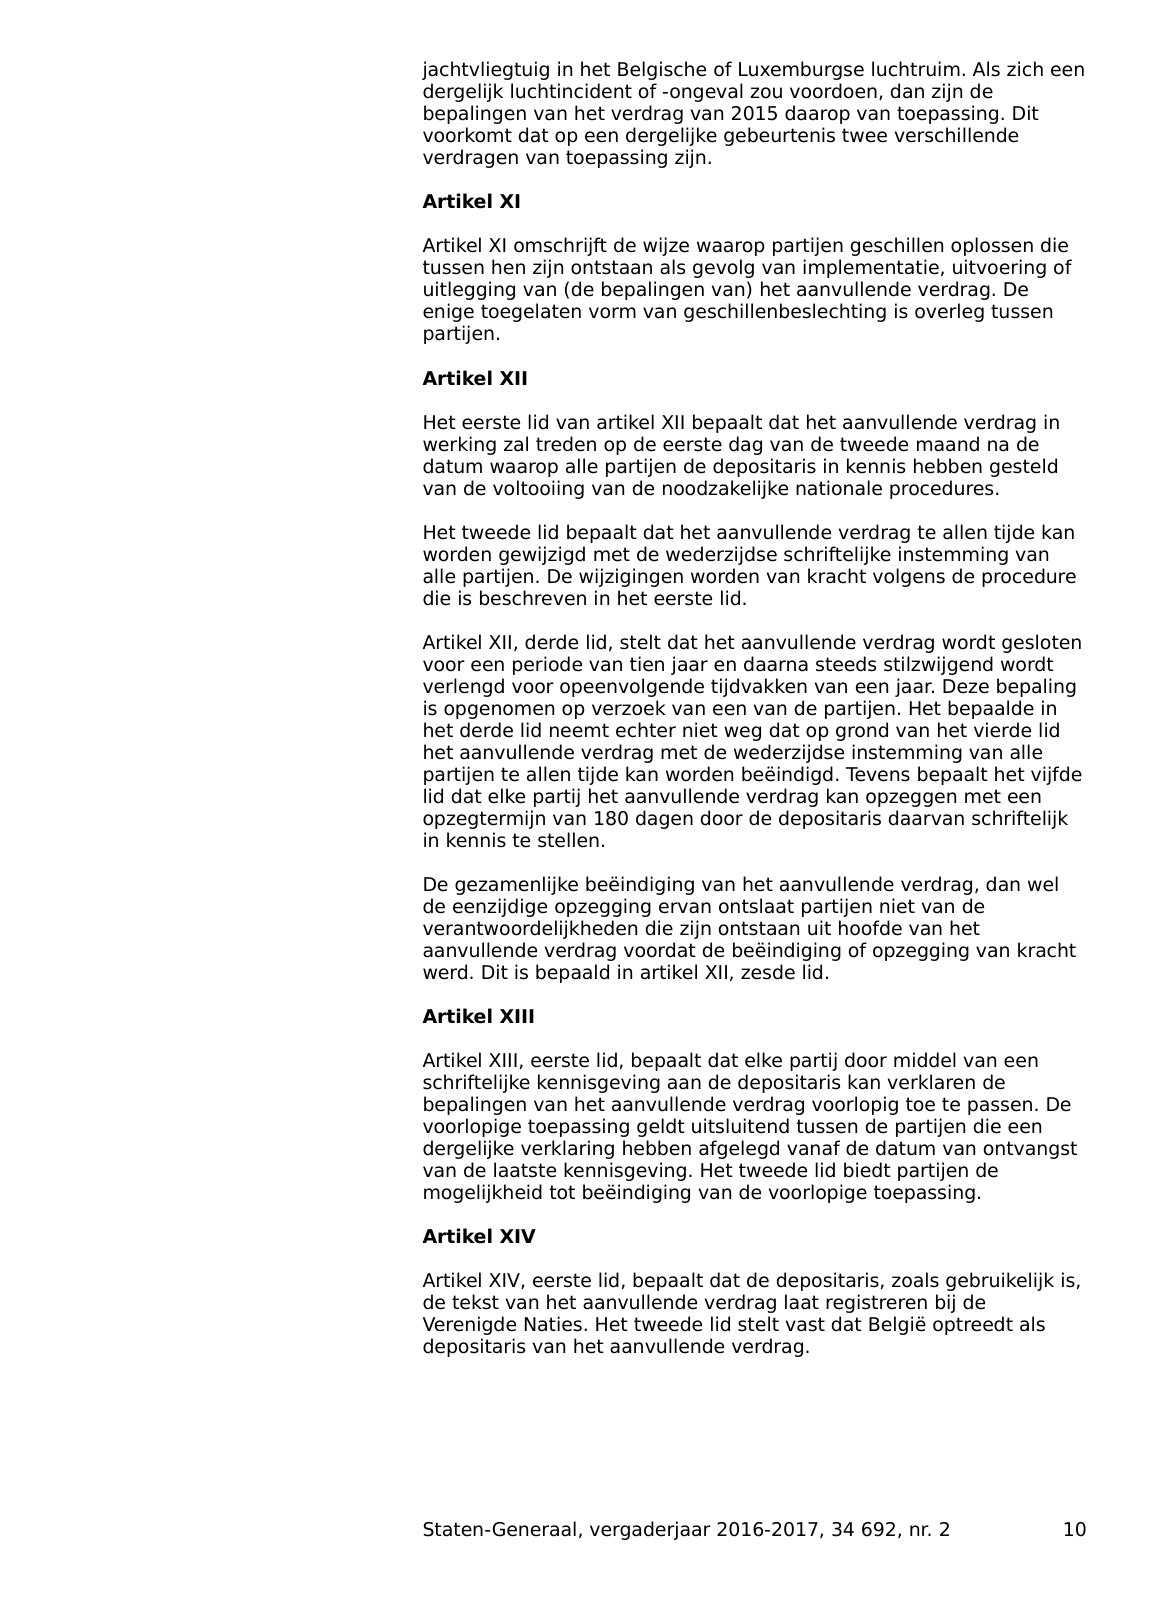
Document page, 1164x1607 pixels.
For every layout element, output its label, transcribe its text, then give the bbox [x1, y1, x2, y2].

text Artikel XIII, eerste lid, bepaalt dat elke partij door middel van een schriftelijke kennisgeving aan de depositaris kan verklaren de bepalingen van het aanvullende verdrag voorlopig toe te passen. De voorlopige toepassing geldt uitsluitend tussen de partijen die een dergelijke verklaring hebben afgelegd vanaf de datum van ontvangst van de laatste kennisgeving. Het tweede lid biedt partijen de mogelijkheid tot beëindiging van de voorlopige toepassing. [422, 1050, 1087, 1204]
subtitle Artikel XI [422, 191, 1087, 213]
text Artikel XI omschrijft de wijze waarop partijen geschillen oplossen die tussen hen zijn ontstaan als gevolg van implementatie, uitvoering of uitlegging van (de bepalingen van) het aanvullende verdrag. De enige toegelaten vorm van geschillenbeslechting is overleg tussen partijen. [422, 235, 1087, 345]
subtitle Artikel XIV [422, 1226, 1087, 1248]
subtitle Artikel XIII [422, 1006, 1087, 1028]
text Het tweede lid bepaalt dat het aanvullende verdrag te allen tijde kan worden gewijzigd met de wederzijdse schriftelijke instemming van alle partijen. De wijzigingen worden van kracht volgens de procedure die is beschreven in het eerste lid. [422, 522, 1087, 609]
text Artikel XII, derde lid, stelt dat het aanvullende verdrag wordt gesloten voor een periode van tien jaar en daarna steeds stilzwijgend wordt verlengd voor opeenvolgende tijdvakken van een jaar. Deze bepaling is opgenomen op verzoek van een van de partijen. Het bepaalde in het derde lid neemt echter niet weg dat op grond van het vierde lid het aanvullende verdrag met de wederzijdse instemming van alle partijen te allen tijde kan worden beëindigd. Tevens bepaalt het vijfde lid dat elke partij het aanvullende verdrag kan opzeggen met een opzegtermijn van 180 dagen door de depositaris daarvan schriftelijk in kennis te stellen. [422, 632, 1087, 852]
text De gezamenlijke beëindiging van het aanvullende verdrag, dan wel de eenzijdige opzegging ervan ontslaat partijen niet van de verantwoordelijkheden die zijn ontstaan uit hoofde van het aanvullende verdrag voordat de beëindiging of opzegging van kracht werd. Dit is bepaald in artikel XII, zesde lid. [422, 874, 1087, 984]
text Het eerste lid van artikel XII bepaalt dat het aanvullende verdrag in werking zal treden op de eerste dag van de tweede maand na de datum waarop alle partijen de depositaris in kennis hebben gesteld van de voltooiing van de noodzakelijke nationale procedures. [422, 412, 1087, 499]
text Artikel XIV, eerste lid, bepaalt dat de depositaris, zoals gebruikelijk is, de tekst van het aanvullende verdrag laat registreren bij de Verenigde Naties. Het tweede lid stelt vast dat België optreedt als depositaris van het aanvullende verdrag. [422, 1270, 1087, 1358]
text jachtvliegtuig in het Belgische of Luxemburgse luchtruim. Als zich een dergelijk luchtincident of -ongeval zou voordoen, dan zijn de bepalingen van het verdrag van 2015 daarop van toepassing. Dit voorkomt dat op een dergelijke gebeurtenis twee verschillende verdragen van toepassing zijn. [422, 59, 1087, 169]
subtitle Artikel XII [422, 367, 1087, 389]
